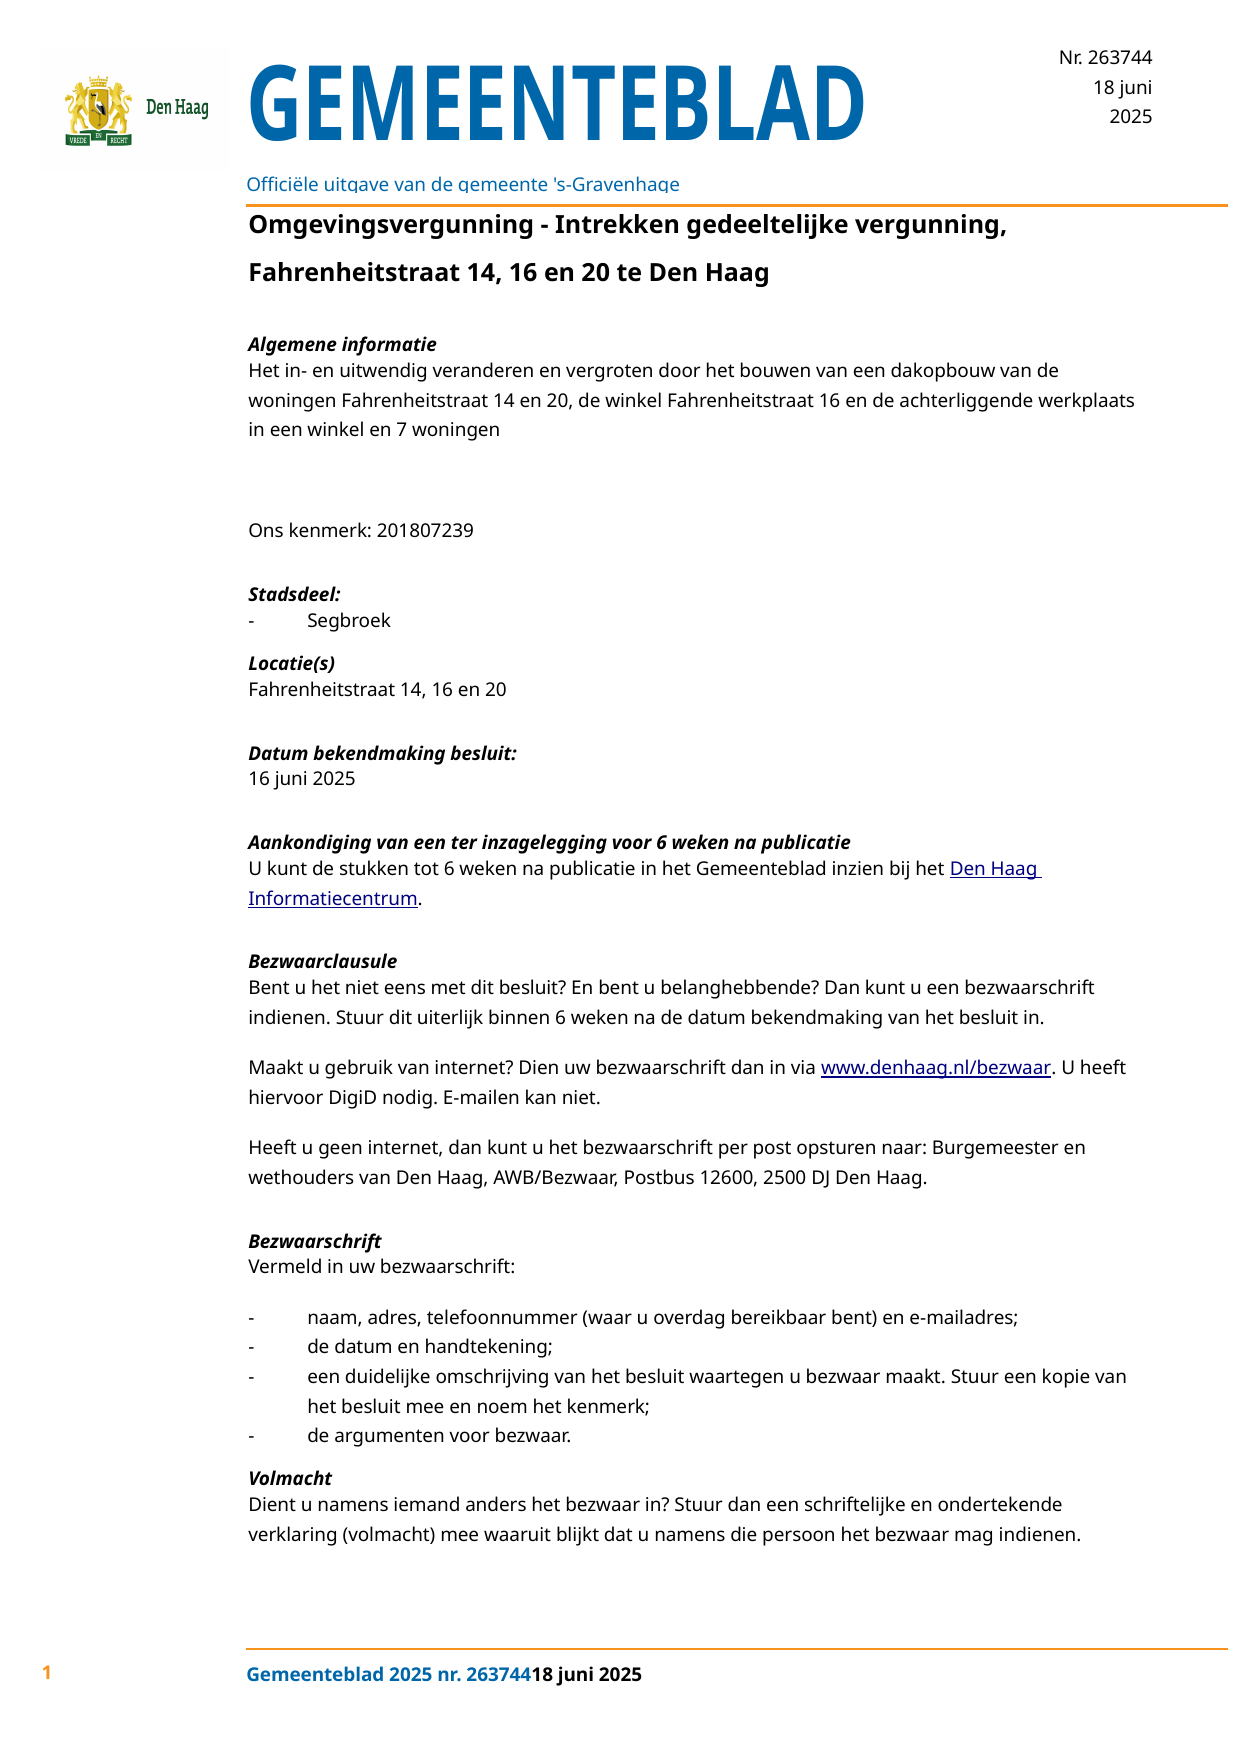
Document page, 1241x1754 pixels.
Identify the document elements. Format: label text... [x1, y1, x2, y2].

text Fahrenheitstraat 14, 16 en 20 [248, 676, 1152, 701]
text Bezwaarschrift [248, 1228, 1152, 1254]
text Locatie(s) [248, 650, 1152, 676]
text Algemene informatie [248, 331, 1152, 357]
text 16 juni 2025 [248, 765, 1152, 791]
text U kunt de stukken tot 6 weken na publicatie in het Gemeenteblad inzien bij het Den Haag Informatiecentrum. [248, 855, 1152, 910]
text Aankondiging van een ter inzagelegging voor 6 weken na publicatie [248, 829, 1152, 855]
text Bezwaarclausule [248, 949, 1152, 974]
text Bent u het niet eens met dit besluit? En bent u belanghebbende? Dan kunt u een bezwaarschrift indienen. Stuur dit uiterlijk binnen 6 weken na de datum bekendmaking van het besluit in. [248, 974, 1152, 1030]
text Heeft u geen internet, dan kunt u het bezwaarschrift per post opsturen naar: Burgemeester en wethouders van Den Haag, AWB/Bezwaar, Postbus 12600, 2500 DJ Den Haag. [248, 1134, 1152, 1190]
text Datum bekendmaking besluit: [248, 740, 1152, 765]
picture [41, 47, 231, 172]
text Het in- en uitwendig veranderen en vergroten door het bouwen van een dakopbouw van de woningen Fahrenheitstraat 14 en 20, de winkel Fahrenheitstraat 16 en de achterliggende werkplaats in een winkel en 7 woningen [248, 357, 1152, 442]
text Omgevingsvergunning - Intrekken gedeeltelijke vergunning, Fahrenheitstraat 14, 16 en 20 te Den Haag [248, 207, 1152, 288]
list de datum en handtekening; [248, 1334, 1152, 1359]
list de argumenten voor bezwaar. [248, 1422, 1152, 1448]
text Maakt u gebruik van internet? Dien uw bezwaarschrift dan in via www.denhaag.nl/bezwaar. U heeft hiervoor DigiD nodig. E-mailen kan niet. [248, 1054, 1152, 1110]
text Ons kenmerk: 201807239 [248, 517, 1152, 543]
list naam, adres, telefoonnummer (waar u overdag bereikbaar bent) en e-mailadres; [248, 1304, 1152, 1330]
list Segbroek [248, 607, 1152, 633]
list een duidelijke omschrijving van het besluit waartegen u bezwaar maakt. Stuur een kopie van het besluit mee en noem het kenmerk; [248, 1363, 1152, 1418]
text Volmacht [248, 1466, 1152, 1491]
text Vermeld in uw bezwaarschrift: [248, 1254, 1152, 1279]
text Dient u namens iemand anders het bezwaar in? Stuur dan een schriftelijke en ondertekende verklaring (volmacht) mee waaruit blijkt dat u namens die persoon het bezwaar mag indienen. [248, 1491, 1152, 1547]
text Stadsdeel: [248, 581, 1152, 607]
